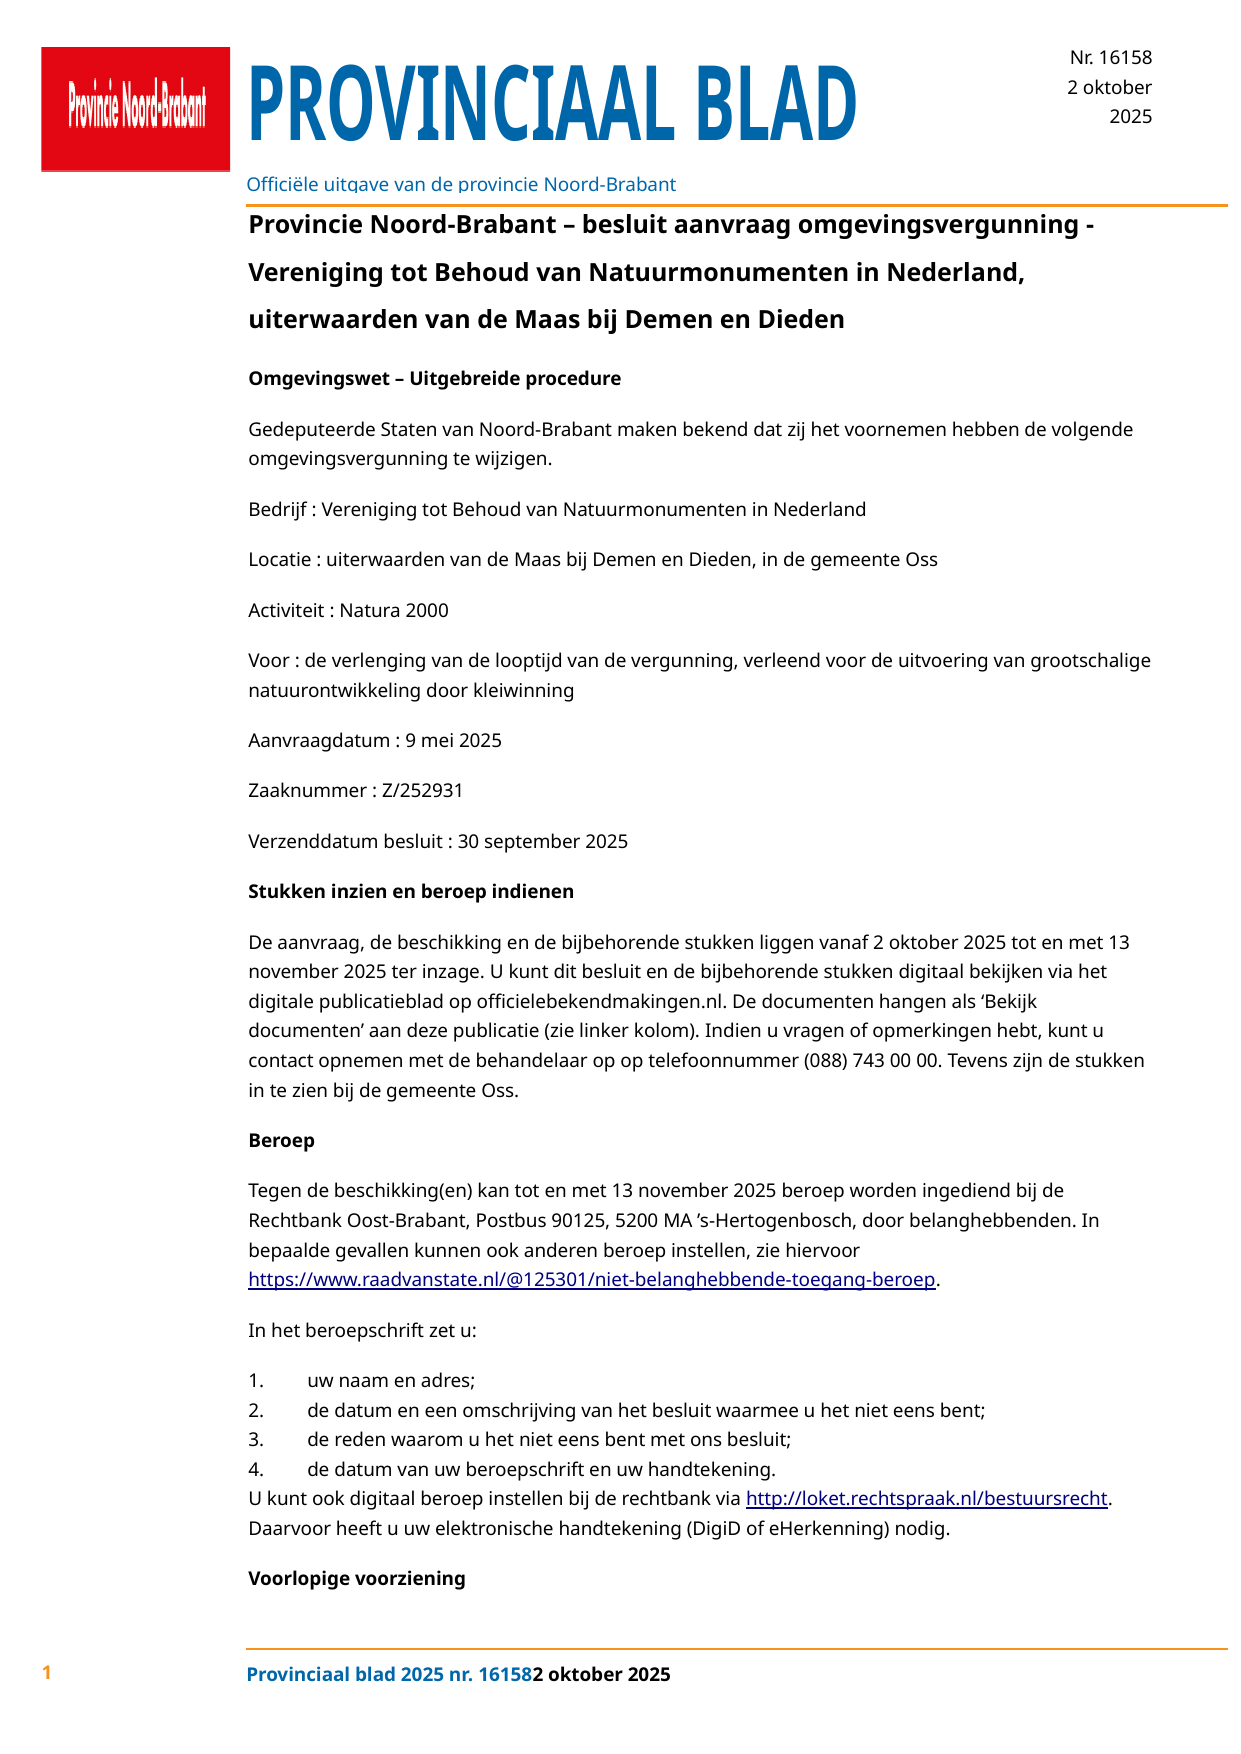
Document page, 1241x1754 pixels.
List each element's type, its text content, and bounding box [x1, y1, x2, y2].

text Omgevingswet – Uitgebreide procedure [248, 366, 1152, 391]
text Voor : de verlenging van de looptijd van de vergunning, verleend voor de uitvoering van grootschalige natuurontwikkeling door kleiwinning [248, 647, 1152, 702]
list uw naam en adres; [248, 1367, 1152, 1393]
text Aanvraagdatum : 9 mei 2025 [248, 727, 1152, 753]
text Voorlopige voorziening [248, 1566, 1152, 1591]
text Provincie Noord-Brabant – besluit aanvraag omgevingsvergunning - Vereniging tot Behoud van Natuurmonumenten in Nederland, uiterwaarden van de Maas bij Demen en Dieden [248, 207, 1152, 336]
text Locatie : uiterwaarden van de Maas bij Demen en Dieden, in de gemeente Oss [248, 546, 1152, 572]
text Gedeputeerde Staten van Noord-Brabant maken bekend dat zij het voornemen hebben de volgende omgevingsvergunning te wijzigen. [248, 416, 1152, 471]
list de datum en een omschrijving van het besluit waarmee u het niet eens bent; [248, 1397, 1152, 1422]
list de datum van uw beroepschrift en uw handtekening. [248, 1456, 1152, 1482]
text Tegen de beschikking(en) kan tot en met 13 november 2025 beroep worden ingediend bij de Rechtbank Oost-Brabant, Postbus 90125, 5200 MA ’s-Hertogenbosch, door belanghebbenden. In bepaalde gevallen kunnen ook anderen beroep instellen, zie hiervoor https://www.raadvanstate.nl/@125301/niet-belanghebbende-toegang-beroep. [248, 1178, 1152, 1292]
text Beroep [248, 1127, 1152, 1153]
text U kunt ook digitaal beroep instellen bij de rechtbank via http://loket.rechtspraak.nl/bestuursrecht. Daarvoor heeft u uw elektronische handtekening (DigiD of eHerkenning) nodig. [248, 1486, 1152, 1541]
picture [41, 47, 231, 172]
text Stukken inzien en beroep indienen [248, 878, 1152, 904]
text Bedrijf : Vereniging tot Behoud van Natuurmonumenten in Nederland [248, 496, 1152, 522]
text De aanvraag, de beschikking en de bijbehorende stukken liggen vanaf 2 oktober 2025 tot en met 13 november 2025 ter inzage. U kunt dit besluit en de bijbehorende stukken digitaal bekijken via het digitale publicatieblad op officielebekendmakingen.nl. De documenten hangen als ‘Bekijk documenten’ aan deze publicatie (zie linker kolom). Indien u vragen of opmerkingen hebt, kunt u contact opnemen met de behandelaar op op telefoonnummer (088) 743 00 00. Tevens zijn de stukken in te zien bij de gemeente Oss. [248, 929, 1152, 1102]
text In het beroepschrift zet u: [248, 1317, 1152, 1342]
text Zaaknummer : Z/252931 [248, 778, 1152, 803]
list de reden waarom u het niet eens bent met ons besluit; [248, 1426, 1152, 1452]
text Activiteit : Natura 2000 [248, 597, 1152, 622]
text Verzenddatum besluit : 30 september 2025 [248, 828, 1152, 854]
